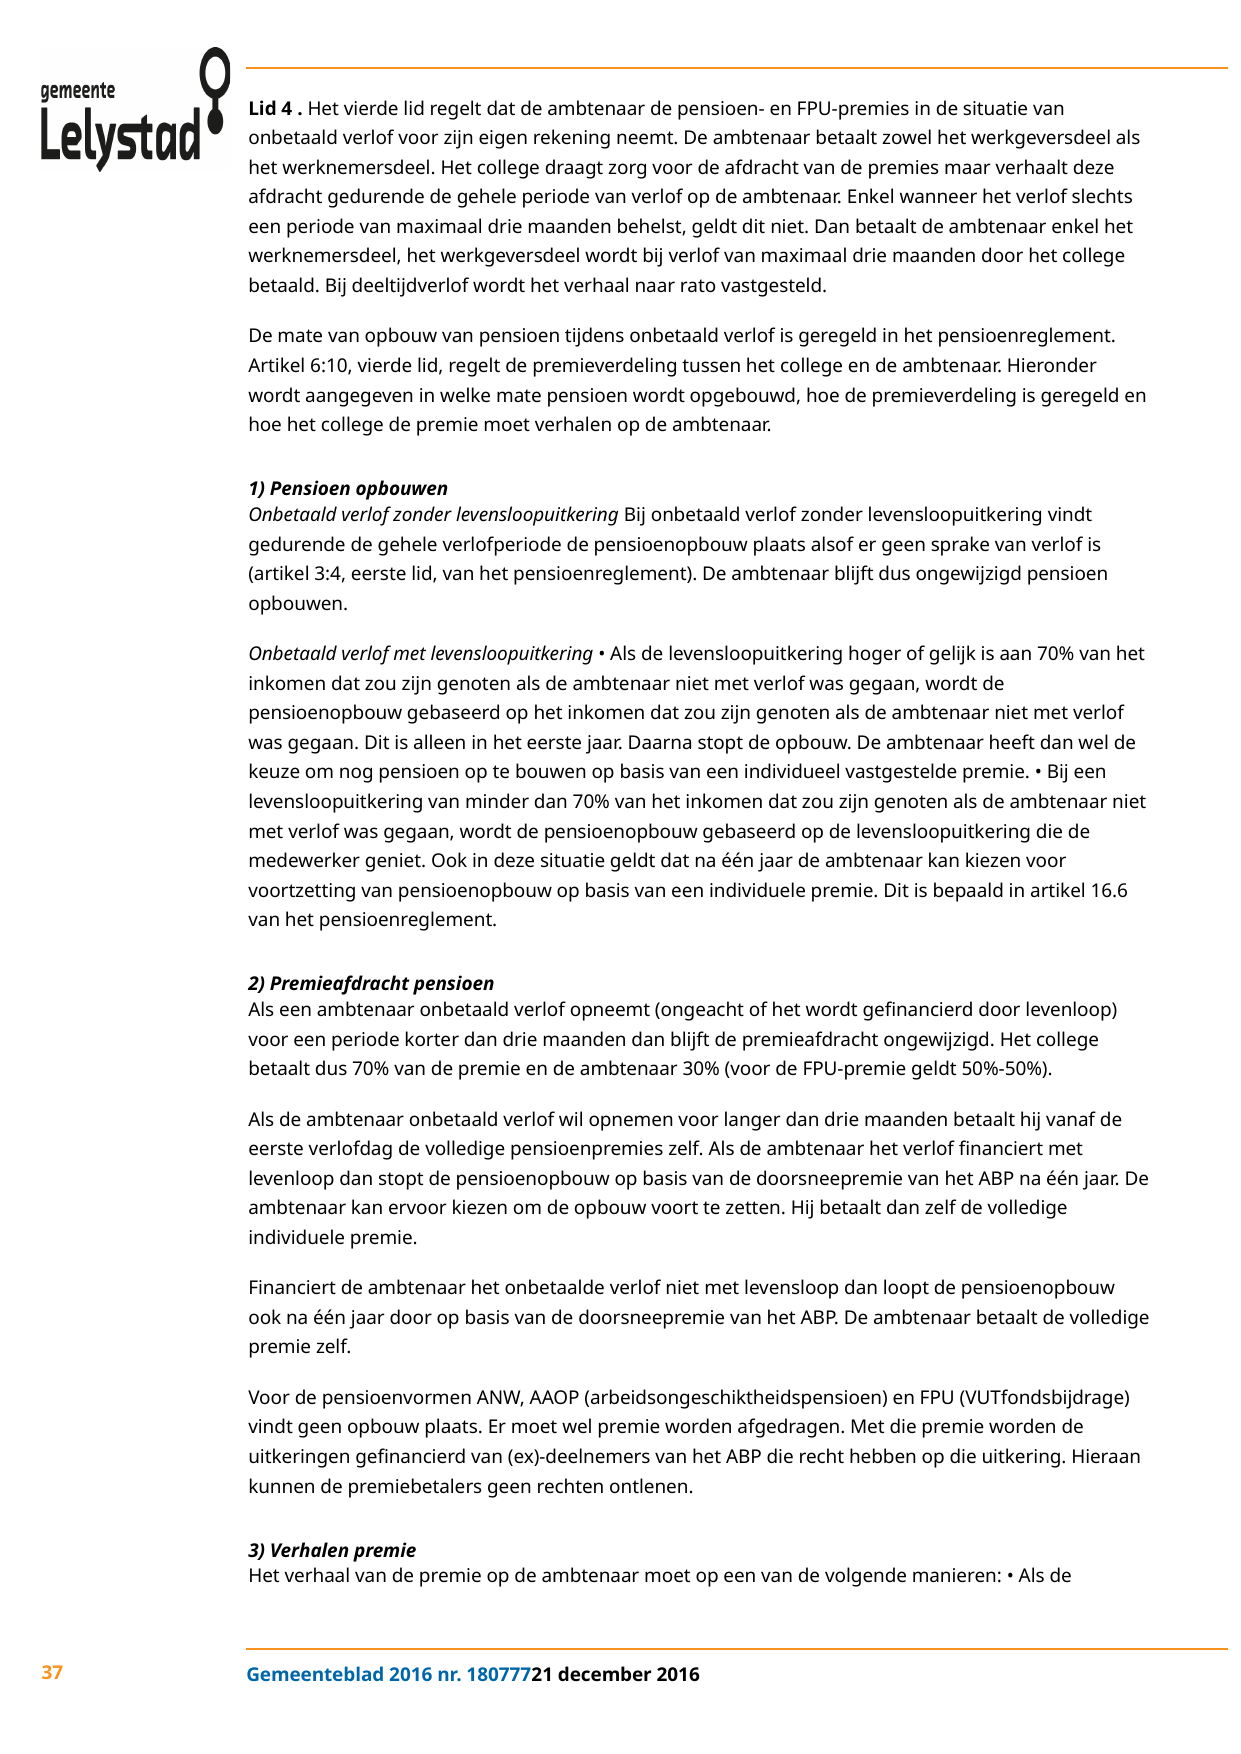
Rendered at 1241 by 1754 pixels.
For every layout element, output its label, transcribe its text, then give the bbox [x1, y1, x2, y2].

text Voor de pensioenvormen ANW, AAOP (arbeidsongeschiktheidspensioen) en FPU (VUTfondsbijdrage) vindt geen opbouw plaats. Er moet wel premie worden afgedragen. Met die premie worden de uitkeringen gefinancierd van (ex)-deelnemers van het ABP die recht hebben op die uitkering. Hieraan kunnen de premiebetalers geen rechten ontlenen. [248, 1384, 1152, 1499]
text Het verhaal van de premie op de ambtenaar moet op een van de volgende manieren: • Als de [248, 1563, 1152, 1588]
text Onbetaald verlof zonder levensloopuitkering Bij onbetaald verlof zonder levensloopuitkering vindt gedurende de gehele verlofperiode de pensioenopbouw plaats alsof er geen sprake van verlof is (artikel 3:4, eerste lid, van het pensioenreglement). De ambtenaar blijft dus ongewijzigd pensioen opbouwen. [248, 501, 1152, 616]
picture [41, 47, 231, 172]
text Als een ambtenaar onbetaald verlof opneemt (ongeacht of het wordt gefinancierd door levenloop) voor een periode korter dan drie maanden dan blijft de premieafdracht ongewijzigd. Het college betaalt dus 70% van de premie en de ambtenaar 30% (voor de FPU-premie geldt 50%-50%). [248, 996, 1152, 1081]
text Als de ambtenaar onbetaald verlof wil opnemen voor langer dan drie maanden betaalt hij vanaf de eerste verlofdag de volledige pensioenpremies zelf. Als de ambtenaar het verlof financiert met levenloop dan stopt de pensioenopbouw op basis van de doorsneepremie van het ABP na één jaar. De ambtenaar kan ervoor kiezen om de opbouw voort te zetten. Hij betaalt dan zelf de volledige individuele premie. [248, 1106, 1152, 1250]
text Lid 4 . Het vierde lid regelt dat de ambtenaar de pensioen- en FPU-premies in de situatie van onbetaald verlof voor zijn eigen rekening neemt. De ambtenaar betaalt zowel het werkgeversdeel als het werknemersdeel. Het college draagt zorg voor de afdracht van de premies maar verhaalt deze afdracht gedurende de gehele periode van verlof op de ambtenaar. Enkel wanneer het verlof slechts een periode van maximaal drie maanden behelst, geldt dit niet. Dan betaalt de ambtenaar enkel het werknemersdeel, het werkgeversdeel wordt bij verlof van maximaal drie maanden door het college betaald. Bij deeltijdverlof wordt het verhaal naar rato vastgesteld. [248, 95, 1152, 298]
text Financiert de ambtenaar het onbetaalde verlof niet met levensloop dan loopt de pensioenopbouw ook na één jaar door op basis van de doorsneepremie van het ABP. De ambtenaar betaalt de volledige premie zelf. [248, 1274, 1152, 1359]
text 3) Verhalen premie [248, 1537, 1152, 1563]
text 2) Premieafdracht pensioen [248, 971, 1152, 996]
text De mate van opbouw van pensioen tijdens onbetaald verlof is geregeld in het pensioenreglement. Artikel 6:10, vierde lid, regelt de premieverdeling tussen het college en de ambtenaar. Hieronder wordt aangegeven in welke mate pensioen wordt opgebouwd, hoe de premieverdeling is geregeld en hoe het college de premie moet verhalen op de ambtenaar. [248, 323, 1152, 437]
text 1) Pensioen opbouwen [248, 475, 1152, 501]
text Onbetaald verlof met levensloopuitkering • Als de levensloopuitkering hoger of gelijk is aan 70% van het inkomen dat zou zijn genoten als de ambtenaar niet met verlof was gegaan, wordt de pensioenopbouw gebaseerd op het inkomen dat zou zijn genoten als de ambtenaar niet met verlof was gegaan. Dit is alleen in het eerste jaar. Daarna stopt de opbouw. De ambtenaar heeft dan wel de keuze om nog pensioen op te bouwen op basis van een individueel vastgestelde premie. • Bij een levensloopuitkering van minder dan 70% van het inkomen dat zou zijn genoten als de ambtenaar niet met verlof was gegaan, wordt de pensioenopbouw gebaseerd op de levensloopuitkering die de medewerker geniet. Ook in deze situatie geldt dat na één jaar de ambtenaar kan kiezen voor voortzetting van pensioenopbouw op basis van een individuele premie. Dit is bepaald in artikel 16.6 van het pensioenreglement. [248, 640, 1152, 932]
